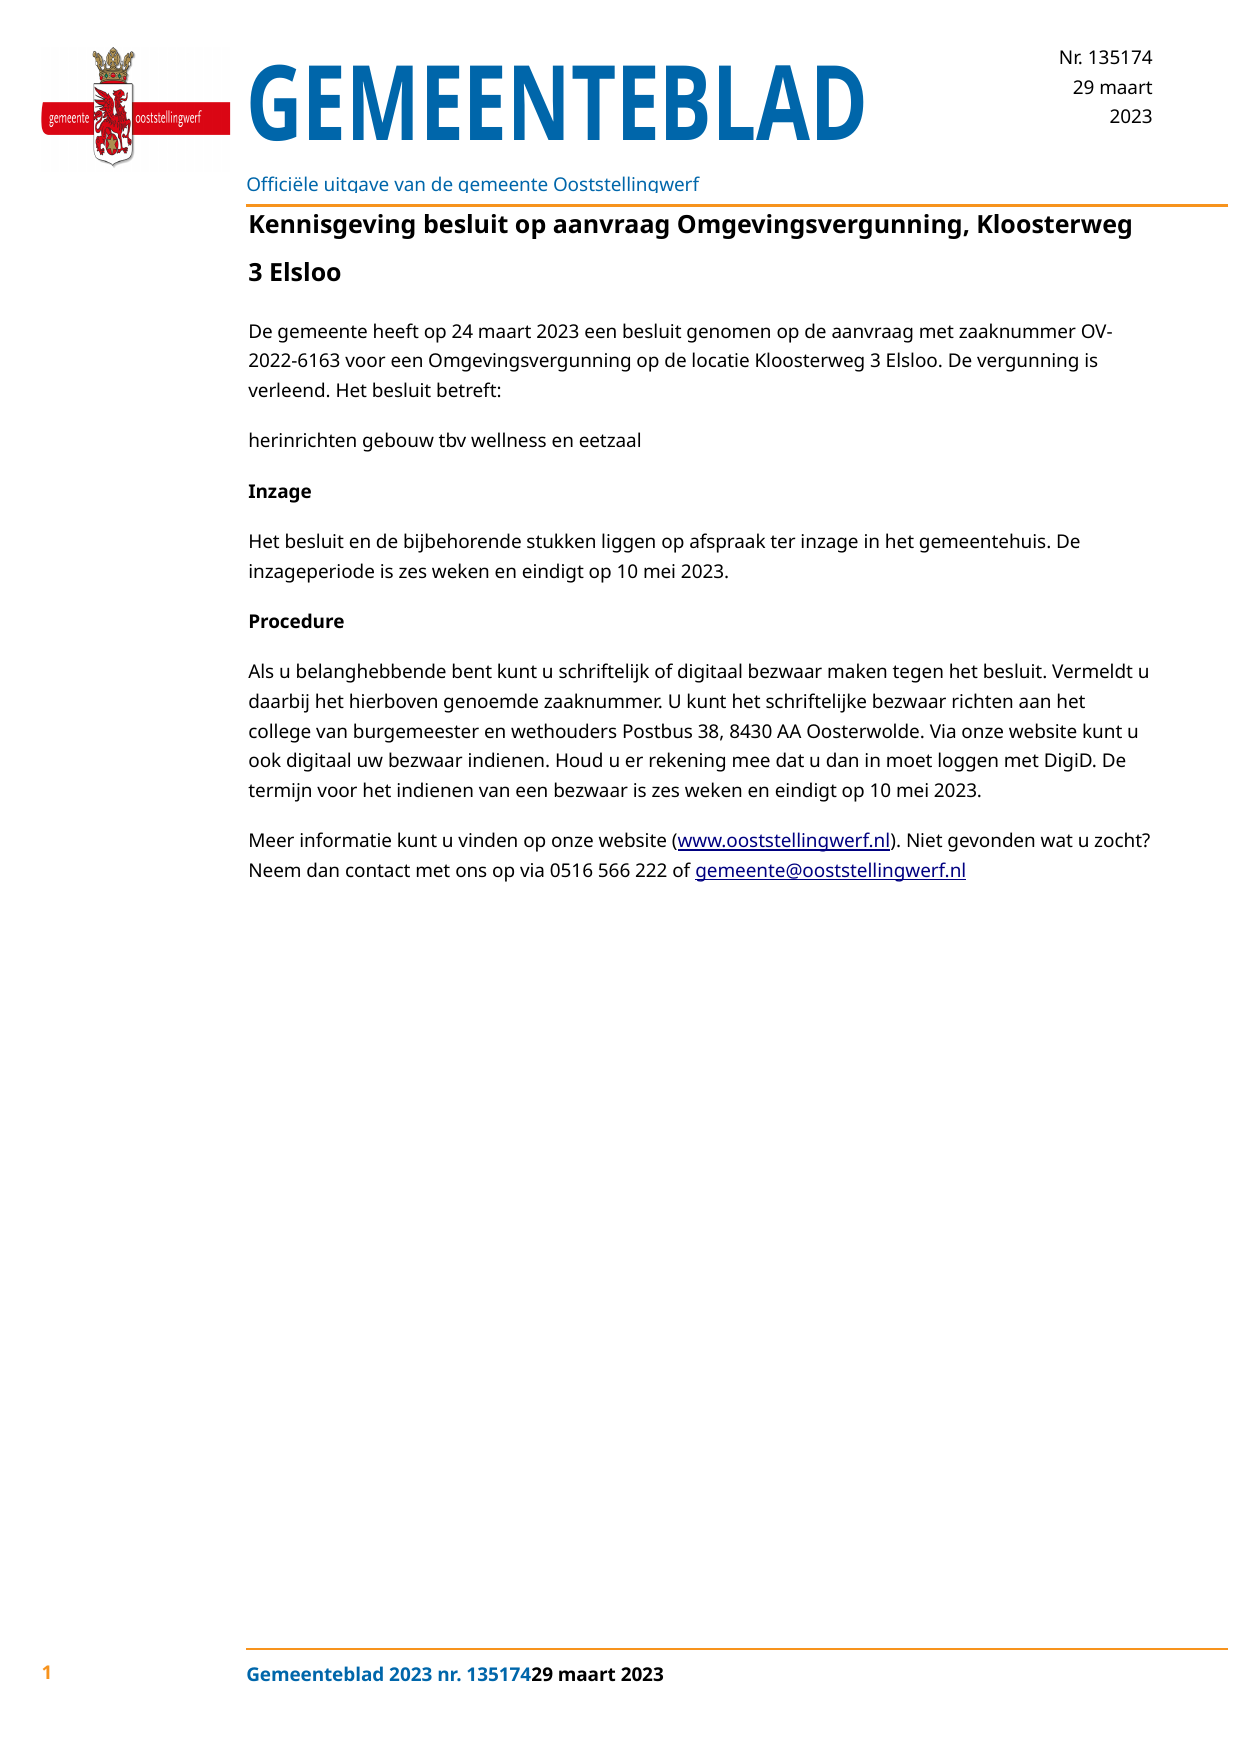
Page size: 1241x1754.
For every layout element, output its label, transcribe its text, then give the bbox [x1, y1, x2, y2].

picture [41, 47, 231, 172]
text Inzage [248, 478, 1152, 504]
text Als u belanghebbende bent kunt u schriftelijk of digitaal bezwaar maken tegen het besluit. Vermeldt u daarbij het hierboven genoemde zaaknummer. U kunt het schriftelijke bezwaar richten aan het college van burgemeester en wethouders Postbus 38, 8430 AA Oosterwolde. Via onze website kunt u ook digitaal uw bezwaar indienen. Houd u er rekening mee dat u dan in moet loggen met DigiD. De termijn voor het indienen van een bezwaar is zes weken en eindigt op 10 mei 2023. [248, 659, 1152, 803]
text Kennisgeving besluit op aanvraag Omgevingsvergunning, Kloosterweg 3 Elsloo [248, 207, 1152, 288]
text Procedure [248, 608, 1152, 634]
text Meer informatie kunt u vinden op onze website (www.ooststellingwerf.nl). Niet gevonden wat u zocht? Neem dan contact met ons op via 0516 566 222 of gemeente@ooststellingwerf.nl [248, 827, 1152, 883]
text Het besluit en de bijbehorende stukken liggen op afspraak ter inzage in het gemeentehuis. De inzageperiode is zes weken en eindigt op 10 mei 2023. [248, 528, 1152, 584]
text herinrichten gebouw tbv wellness en eetzaal [248, 427, 1152, 453]
text De gemeente heeft op 24 maart 2023 een besluit genomen op de aanvraag met zaaknummer OV-2022-6163 voor een Omgevingsvergunning op de locatie Kloosterweg 3 Elsloo. De vergunning is verleend. Het besluit betreft: [248, 318, 1152, 403]
